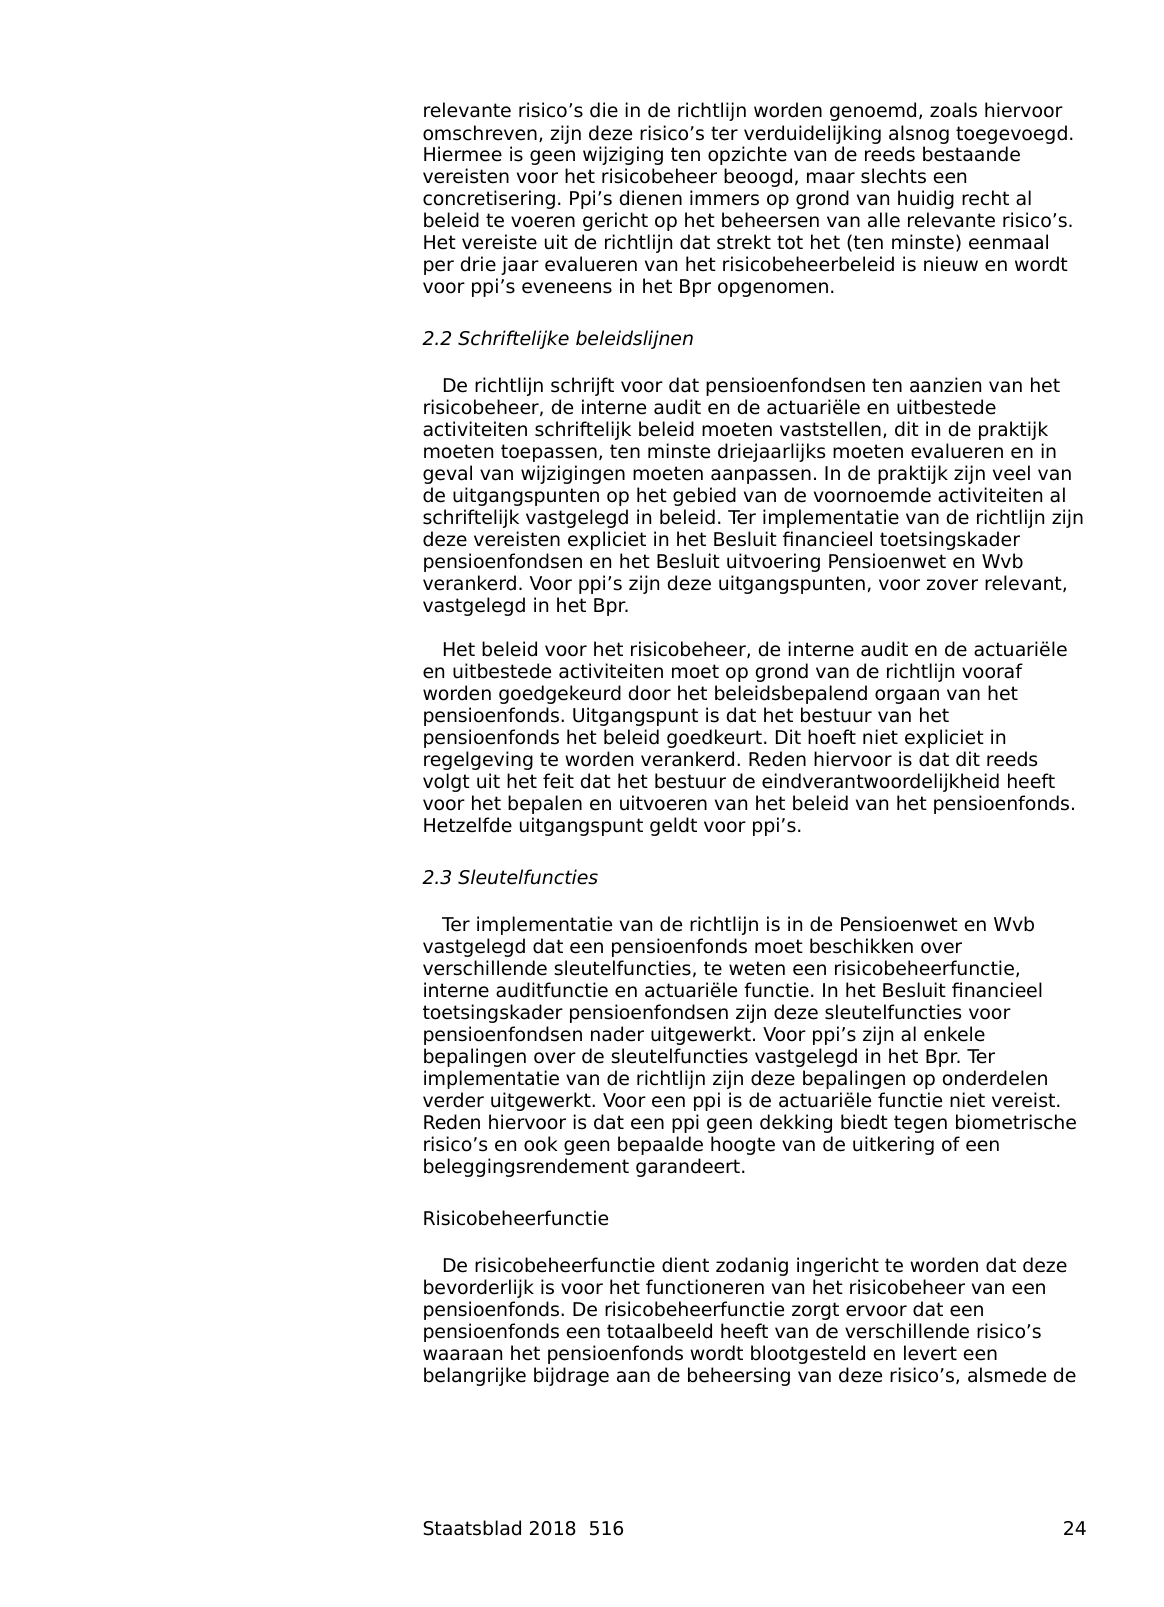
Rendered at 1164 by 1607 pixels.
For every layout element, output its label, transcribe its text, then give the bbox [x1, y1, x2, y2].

subtitle 2.2 Schriftelijke beleidslijnen [422, 328, 1087, 350]
text relevante risico’s die in de richtlijn worden genoemd, zoals hiervoor omschreven, zijn deze risico’s ter verduidelijking alsnog toegevoegd. Hiermee is geen wijziging ten opzichte van de reeds bestaande vereisten voor het risicobeheer beoogd, maar slechts een concretisering. Ppi’s dienen immers op grond van huidig recht al beleid te voeren gericht op het beheersen van alle relevante risico’s. Het vereiste uit de richtlijn dat strekt tot het (ten minste) eenmaal per drie jaar evalueren van het risicobeheerbeleid is nieuw en wordt voor ppi’s eveneens in het Bpr opgenomen. [422, 100, 1087, 298]
text Het beleid voor het risicobeheer, de interne audit en de actuariële en uitbestede activiteiten moet op grond van de richtlijn vooraf worden goedgekeurd door het beleidsbepalend orgaan van het pensioenfonds. Uitgangspunt is dat het bestuur van het pensioenfonds het beleid goedkeurt. Dit hoeft niet expliciet in regelgeving te worden verankerd. Reden hiervoor is dat dit reeds volgt uit het feit dat het bestuur de eindverantwoordelijkheid heeft voor het bepalen en uitvoeren van het beleid van het pensioenfonds. Hetzelfde uitgangspunt geldt voor ppi’s. [422, 639, 1087, 837]
text De risicobeheerfunctie dient zodanig ingericht te worden dat deze bevorderlijk is voor het functioneren van het risicobeheer van een pensioenfonds. De risicobeheerfunctie zorgt ervoor dat een pensioenfonds een totaalbeeld heeft van de verschillende risico’s waaraan het pensioenfonds wordt blootgesteld en levert een belangrijke bijdrage aan de beheersing van deze risico’s, alsmede de [422, 1255, 1087, 1387]
text De richtlijn schrijft voor dat pensioenfondsen ten aanzien van het risicobeheer, de interne audit en de actuariële en uitbestede activiteiten schriftelijk beleid moeten vaststellen, dit in de praktijk moeten toepassen, ten minste driejaarlijks moeten evalueren en in geval van wijzigingen moeten aanpassen. In de praktijk zijn veel van de uitgangspunten op het gebied van de voornoemde activiteiten al schriftelijk vastgelegd in beleid. Ter implementatie van de richtlijn zijn deze vereisten expliciet in het Besluit financieel toetsingskader pensioenfondsen en het Besluit uitvoering Pensioenwet en Wvb verankerd. Voor ppi’s zijn deze uitgangspunten, voor zover relevant, vastgelegd in het Bpr. [422, 375, 1087, 617]
text Ter implementatie van de richtlijn is in de Pensioenwet en Wvb vastgelegd dat een pensioenfonds moet beschikken over verschillende sleutelfuncties, te weten een risicobeheerfunctie, interne auditfunctie en actuariële functie. In het Besluit financieel toetsingskader pensioenfondsen zijn deze sleutelfuncties voor pensioenfondsen nader uitgewerkt. Voor ppi’s zijn al enkele bepalingen over de sleutelfuncties vastgelegd in het Bpr. Ter implementatie van de richtlijn zijn deze bepalingen op onderdelen verder uitgewerkt. Voor een ppi is de actuariële functie niet vereist. Reden hiervoor is dat een ppi geen dekking biedt tegen biometrische risico’s en ook geen bepaalde hoogte van de uitkering of een beleggingsrendement garandeert. [422, 914, 1087, 1178]
subtitle Risicobeheerfunctie [422, 1208, 1087, 1230]
subtitle 2.3 Sleutelfuncties [422, 867, 1087, 889]
